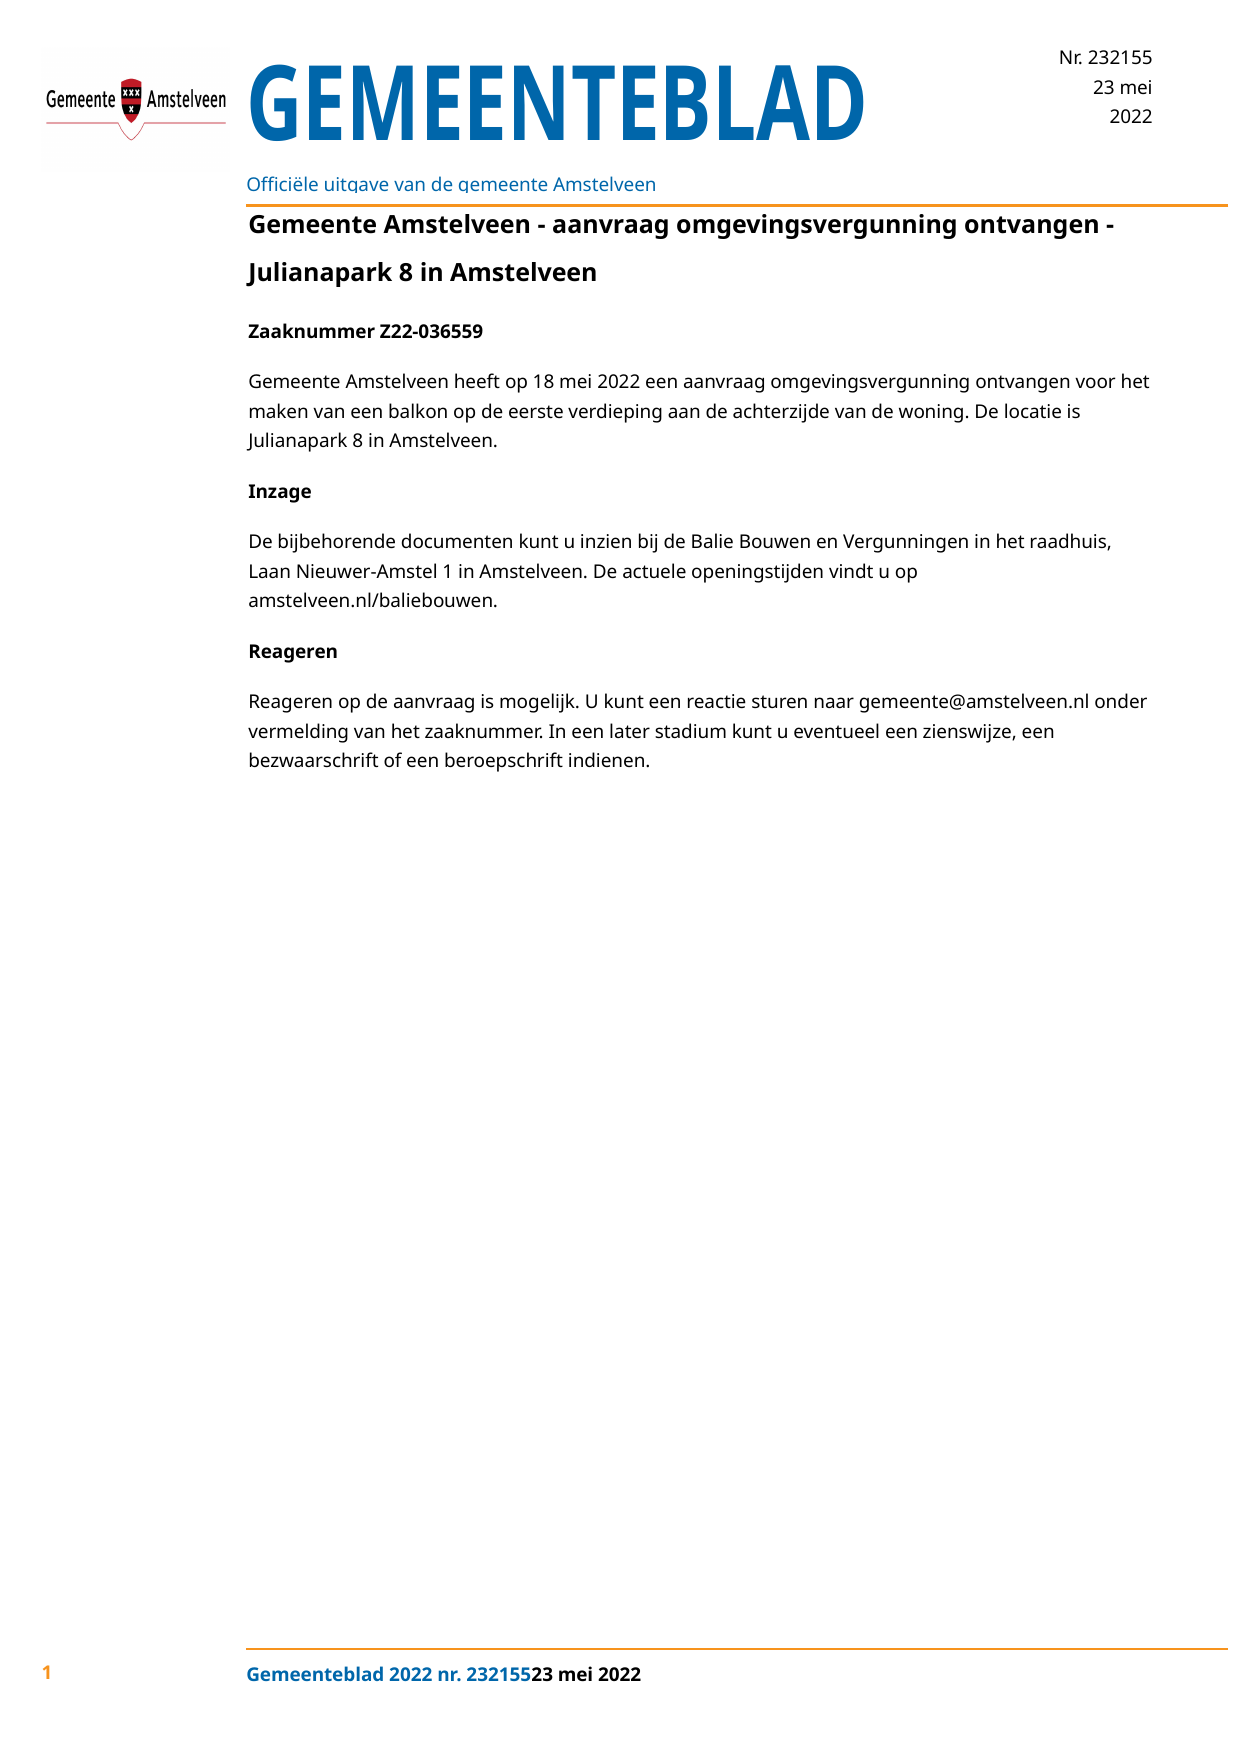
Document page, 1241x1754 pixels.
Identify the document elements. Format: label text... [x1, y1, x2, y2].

text De bijbehorende documenten kunt u inzien bij de Balie Bouwen en Vergunningen in het raadhuis, Laan Nieuwer-Amstel 1 in Amstelveen. De actuele openingstijden vindt u op amstelveen.nl/baliebouwen. [248, 528, 1152, 613]
text Reageren op de aanvraag is mogelijk. U kunt een reactie sturen naar gemeente@amstelveen.nl onder vermelding van het zaaknummer. In een later stadium kunt u eventueel een zienswijze, een bezwaarschrift of een beroepschrift indienen. [248, 688, 1152, 773]
text Inzage [248, 478, 1152, 504]
text Gemeente Amstelveen heeft op 18 mei 2022 een aanvraag omgevingsvergunning ontvangen voor het maken van een balkon op de eerste verdieping aan de achterzijde van de woning. De locatie is Julianapark 8 in Amstelveen. [248, 368, 1152, 453]
text Gemeente Amstelveen - aanvraag omgevingsvergunning ontvangen - Julianapark 8 in Amstelveen [248, 207, 1152, 288]
text Reageren [248, 638, 1152, 664]
picture [41, 47, 231, 172]
text Zaaknummer Z22-036559 [248, 318, 1152, 344]
